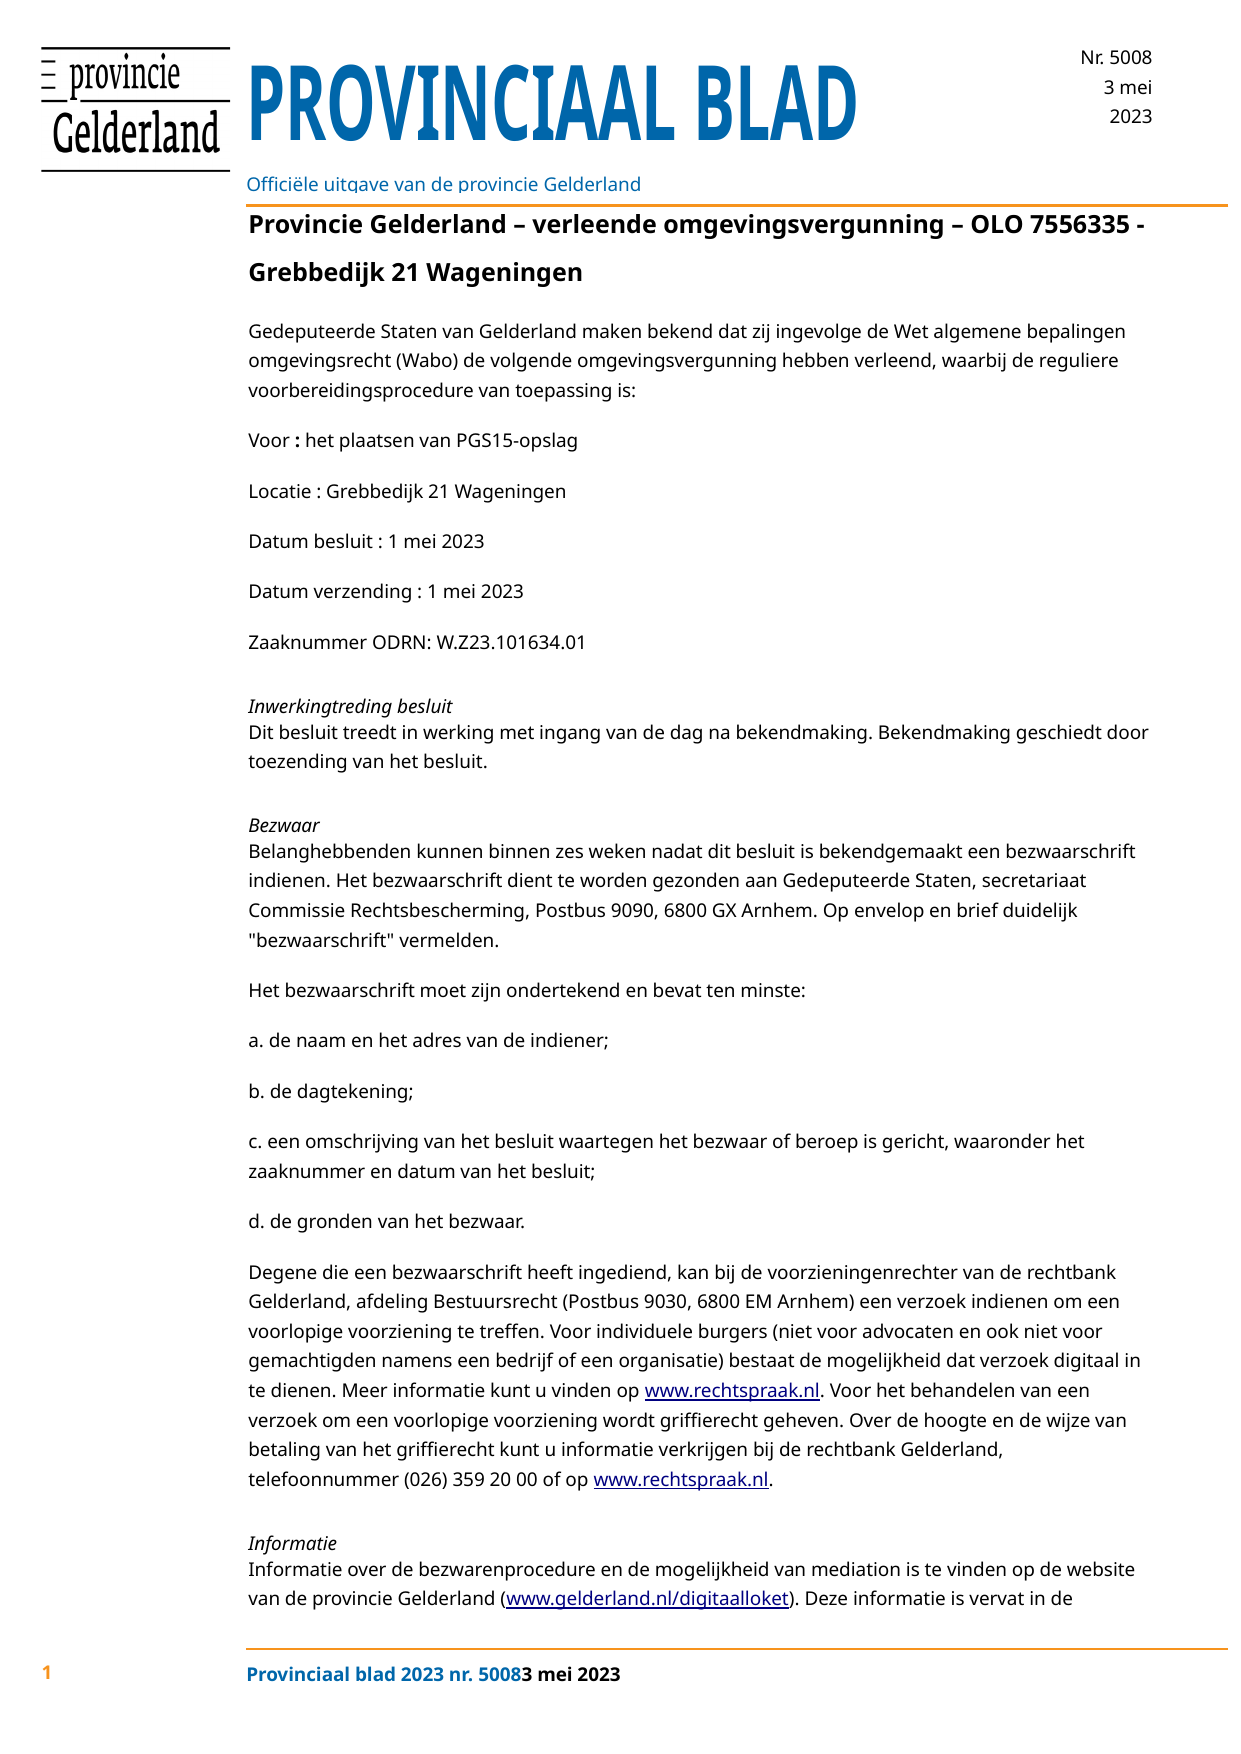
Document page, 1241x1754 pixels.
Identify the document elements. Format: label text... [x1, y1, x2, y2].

text b. de dagtekening; [248, 1078, 1152, 1104]
text Gedeputeerde Staten van Gelderland maken bekend dat zij ingevolge de Wet algemene bepalingen omgevingsrecht (Wabo) de volgende omgevingsvergunning hebben verleend, waarbij de reguliere voorbereidingsprocedure van toepassing is: [248, 318, 1152, 403]
picture [41, 47, 231, 172]
text Bezwaar [248, 812, 1152, 838]
text Voor : het plaatsen van PGS15-opslag [248, 427, 1152, 453]
text Datum verzending : 1 mei 2023 [248, 579, 1152, 604]
text Informatie [248, 1530, 1152, 1556]
text Inwerkingtreding besluit [248, 693, 1152, 719]
text d. de gronden van het bezwaar. [248, 1208, 1152, 1234]
text a. de naam en het adres van de indiener; [248, 1028, 1152, 1053]
text c. een omschrijving van het besluit waartegen het bezwaar of beroep is gericht, waaronder het zaaknummer en datum van het besluit; [248, 1128, 1152, 1184]
text Zaaknummer ODRN: W.Z23.101634.01 [248, 629, 1152, 655]
text Informatie over de bezwarenprocedure en de mogelijkheid van mediation is te vinden op de website van de provincie Gelderland (www.gelderland.nl/digitaalloket). Deze informatie is vervat in de [248, 1556, 1152, 1611]
text Het bezwaarschrift moet zijn ondertekend en bevat ten minste: [248, 977, 1152, 1003]
text Datum besluit : 1 mei 2023 [248, 528, 1152, 554]
text Locatie : Grebbedijk 21 Wageningen [248, 478, 1152, 504]
text Dit besluit treedt in werking met ingang van de dag na bekendmaking. Bekendmaking geschiedt door toezending van het besluit. [248, 719, 1152, 774]
text Degene die een bezwaarschrift heeft ingediend, kan bij de voorzieningenrechter van de rechtbank Gelderland, afdeling Bestuursrecht (Postbus 9030, 6800 EM Arnhem) een verzoek indienen om een voorlopige voorziening te treffen. Voor individuele burgers (niet voor advocaten en ook niet voor gemachtigden namens een bedrijf of een organisatie) bestaat de mogelijkheid dat verzoek digitaal in te dienen. Meer informatie kunt u vinden op www.rechtspraak.nl. Voor het behandelen van een verzoek om een voorlopige voorziening wordt griffierecht geheven. Over de hoogte en de wijze van betaling van het griffierecht kunt u informatie verkrijgen bij de rechtbank Gelderland, telefoonnummer (026) 359 20 00 of op www.rechtspraak.nl. [248, 1259, 1152, 1492]
text Provincie Gelderland – verleende omgevingsvergunning – OLO 7556335 - Grebbedijk 21 Wageningen [248, 207, 1152, 288]
text Belanghebbenden kunnen binnen zes weken nadat dit besluit is bekendgemaakt een bezwaarschrift indienen. Het bezwaarschrift dient te worden gezonden aan Gedeputeerde Staten, secretariaat Commissie Rechtsbescherming, Postbus 9090, 6800 GX Arnhem. Op envelop en brief duidelijk "bezwaarschrift" vermelden. [248, 838, 1152, 953]
